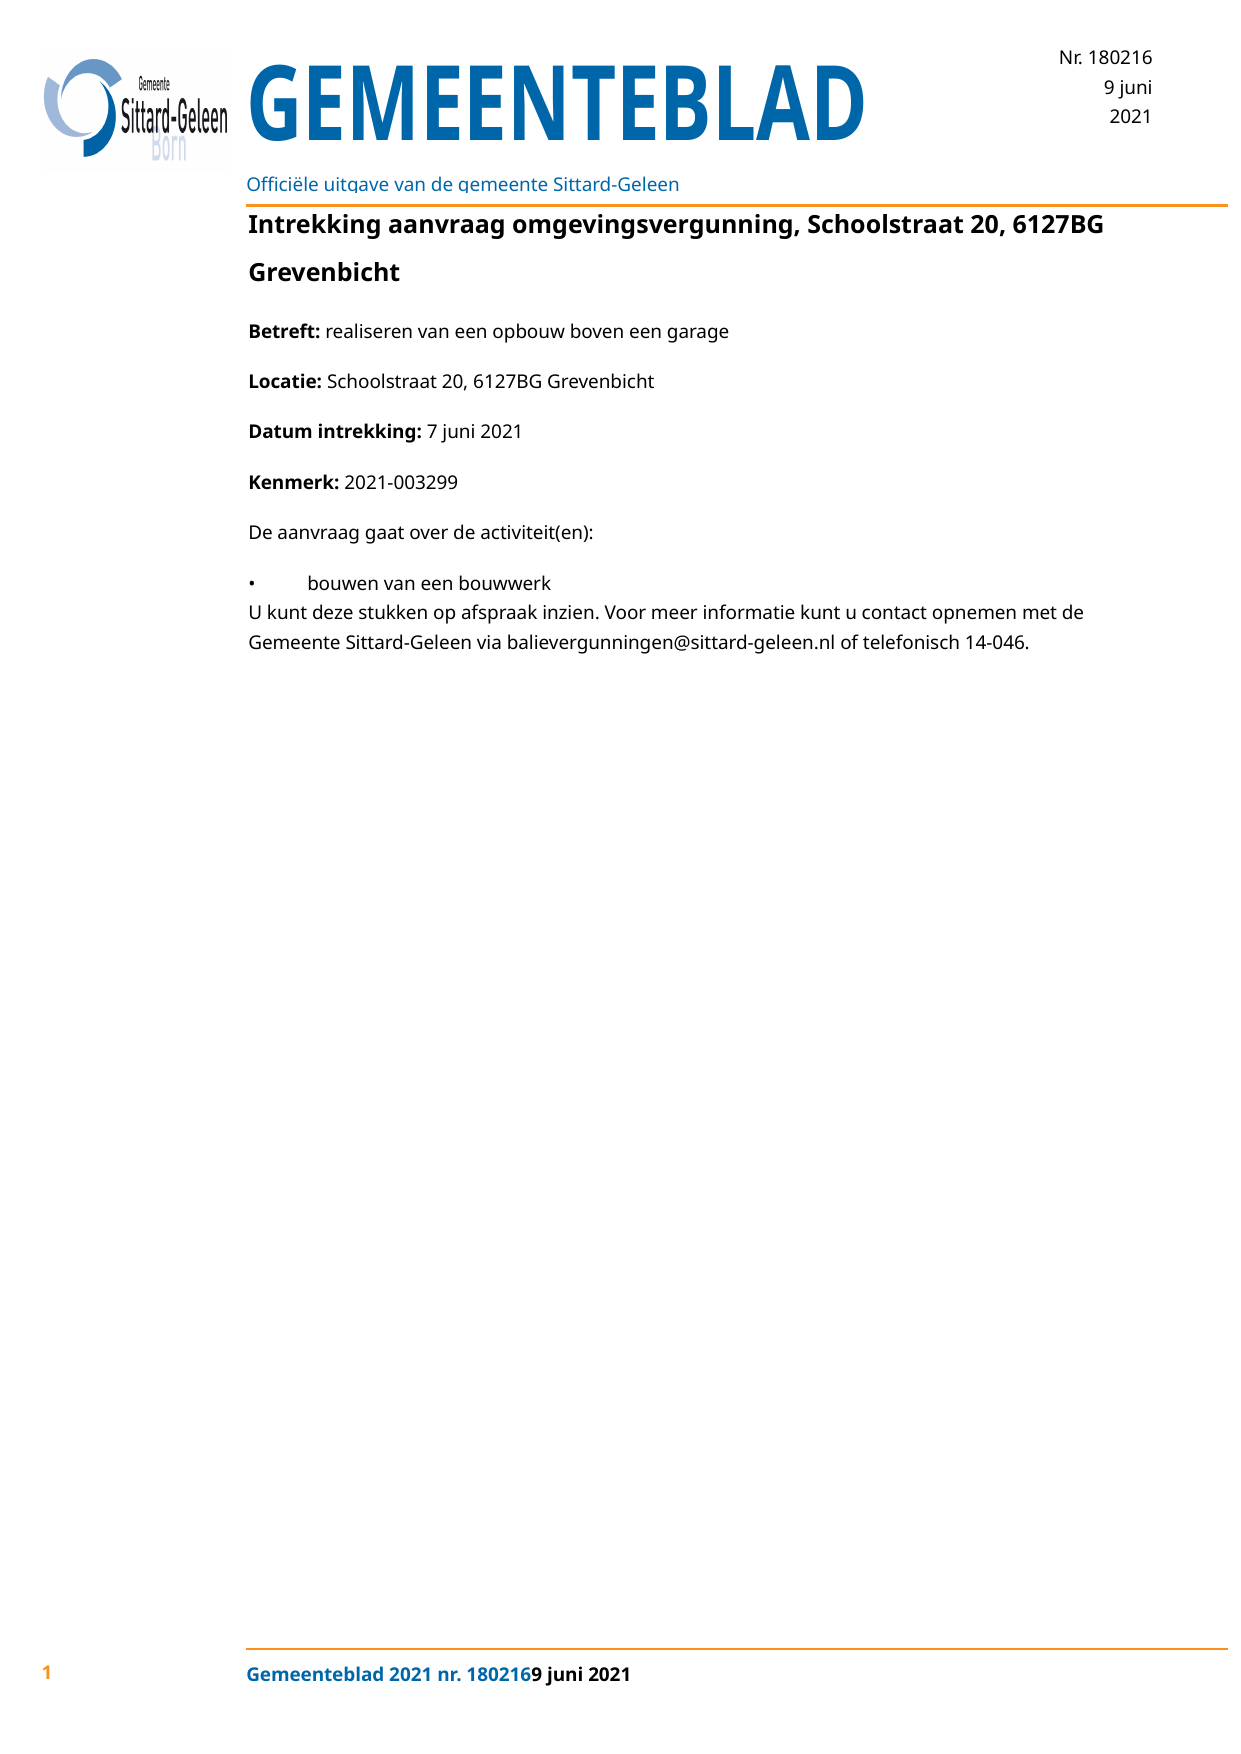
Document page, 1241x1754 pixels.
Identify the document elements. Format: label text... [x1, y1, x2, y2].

text Intrekking aanvraag omgevingsvergunning, Schoolstraat 20, 6127BG Grevenbicht [248, 207, 1152, 288]
text U kunt deze stukken op afspraak inzien. Voor meer informatie kunt u contact opnemen met de Gemeente Sittard-Geleen via balievergunningen@sittard-geleen.nl of telefonisch 14-046. [248, 599, 1152, 655]
text Locatie: Schoolstraat 20, 6127BG Grevenbicht [248, 368, 1152, 394]
text Kenmerk: 2021-003299 [248, 469, 1152, 495]
text De aanvraag gaat over de activiteit(en): [248, 519, 1152, 545]
picture [41, 47, 231, 172]
text Betreft: realiseren van een opbouw boven een garage [248, 318, 1152, 344]
list bouwen van een bouwwerk [248, 570, 1152, 596]
text Datum intrekking: 7 juni 2021 [248, 419, 1152, 444]
